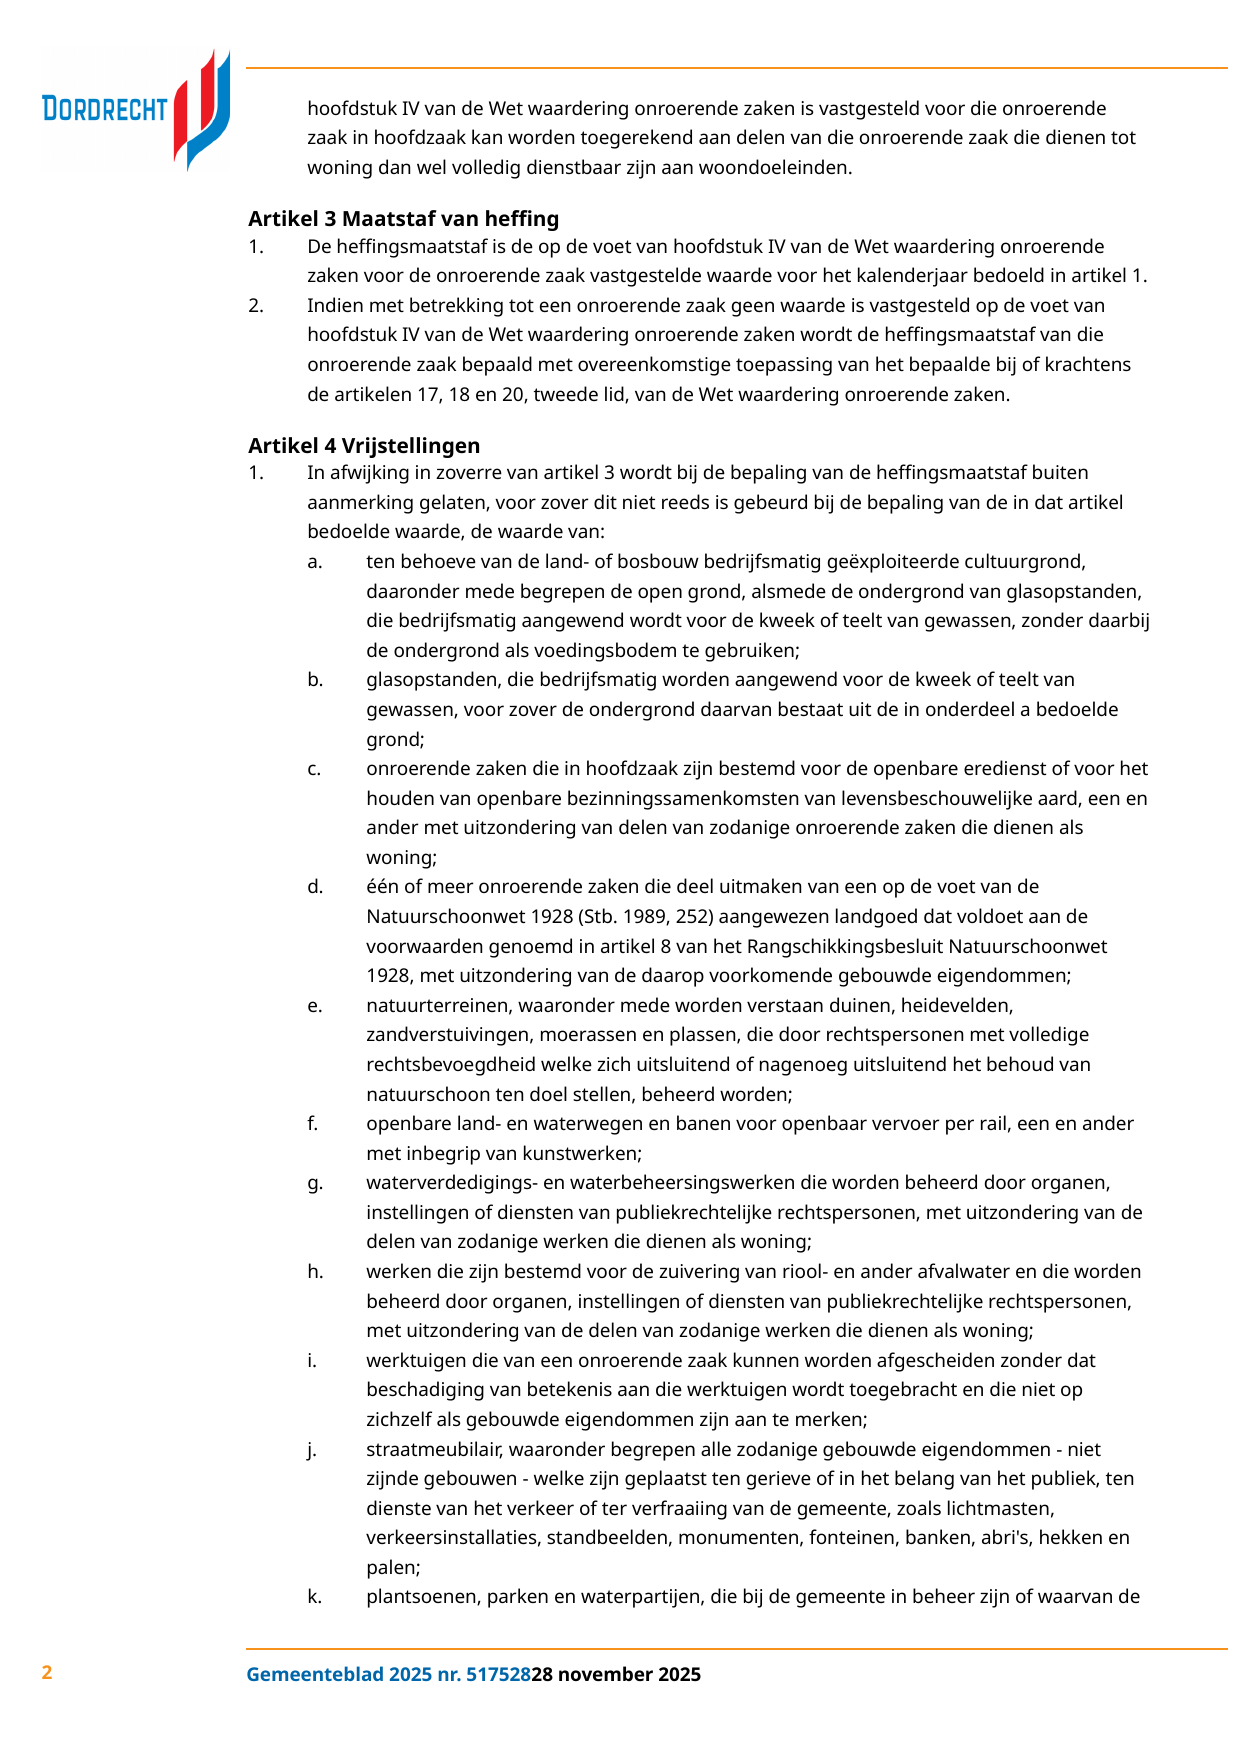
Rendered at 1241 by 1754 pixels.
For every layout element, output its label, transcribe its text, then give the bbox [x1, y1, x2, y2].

list In afwijking in zoverre van artikel 3 wordt bij de bepaling van de heffingsmaatstaf buiten aanmerking gelaten, voor zover dit niet reeds is gebeurd bij de bepaling van de in dat artikel bedoelde waarde, de waarde van: [248, 459, 1152, 544]
list hoofdstuk IV van de Wet waardering onroerende zaken is vastgesteld voor die onroerende zaak in hoofdzaak kan worden toegerekend aan delen van die onroerende zaak die dienen tot woning dan wel volledig dienstbaar zijn aan woondoeleinden. [248, 95, 1152, 180]
list ten behoeve van de land- of bosbouw bedrijfsmatig geëxploiteerde cultuurgrond, daaronder mede begrepen de open grond, alsmede de ondergrond van glasopstanden, die bedrijfsmatig aangewend wordt voor de kweek of teelt van gewassen, zonder daarbij de ondergrond als voedingsbodem te gebruiken; [307, 548, 1152, 663]
picture [41, 47, 231, 172]
list Indien met betrekking tot een onroerende zaak geen waarde is vastgesteld op de voet van hoofdstuk IV van de Wet waardering onroerende zaken wordt de heffingsmaatstaf van die onroerende zaak bepaald met overeenkomstige toepassing van het bepaalde bij of krachtens de artikelen 17, 18 en 20, tweede lid, van de Wet waardering onroerende zaken. [248, 292, 1152, 406]
list één of meer onroerende zaken die deel uitmaken van een op de voet van de Natuurschoonwet 1928 (Stb. 1989, 252) aangewezen landgoed dat voldoet aan de voorwaarden genoemd in artikel 8 van het Rangschikkingsbesluit Natuurschoonwet 1928, met uitzondering van de daarop voorkomende gebouwde eigendommen; [307, 874, 1152, 988]
list natuurterreinen, waaronder mede worden verstaan duinen, heidevelden, zandverstuivingen, moerassen en plassen, die door rechtspersonen met volledige rechtsbevoegdheid welke zich uitsluitend of nagenoeg uitsluitend het behoud van natuurschoon ten doel stellen, beheerd worden; [307, 992, 1152, 1107]
list werktuigen die van een onroerende zaak kunnen worden afgescheiden zonder dat beschadiging van betekenis aan die werktuigen wordt toegebracht en die niet op zichzelf als gebouwde eigendommen zijn aan te merken; [307, 1347, 1152, 1432]
list straatmeubilair, waaronder begrepen alle zodanige gebouwde eigendommen - niet zijnde gebouwen - welke zijn geplaatst ten gerieve of in het belang van het publiek, ten dienste van het verkeer of ter verfraaiing van de gemeente, zoals lichtmasten, verkeersinstallaties, standbeelden, monumenten, fonteinen, banken, abri's, hekken en palen; [307, 1436, 1152, 1580]
list plantsoenen, parken en waterpartijen, die bij de gemeente in beheer zijn of waarvan de [307, 1584, 1152, 1609]
list glasopstanden, die bedrijfsmatig worden aangewend voor de kweek of teelt van gewassen, voor zover de ondergrond daarvan bestaat uit de in onderdeel a bedoelde grond; [307, 667, 1152, 752]
list openbare land- en waterwegen en banen voor openbaar vervoer per rail, een en ander met inbegrip van kunstwerken; [307, 1110, 1152, 1166]
list werken die zijn bestemd voor de zuivering van riool- en ander afvalwater en die worden beheerd door organen, instellingen of diensten van publiekrechtelijke rechtspersonen, met uitzondering van de delen van zodanige werken die dienen als woning; [307, 1258, 1152, 1343]
text Artikel 4 Vrijstellingen [248, 431, 1152, 459]
list onroerende zaken die in hoofdzaak zijn bestemd voor de openbare eredienst of voor het houden van openbare bezinningssamenkomsten van levensbeschouwelijke aard, een en ander met uitzondering van delen van zodanige onroerende zaken die dienen als woning; [307, 755, 1152, 870]
list De heffingsmaatstaf is de op de voet van hoofdstuk IV van de Wet waardering onroerende zaken voor de onroerende zaak vastgestelde waarde voor het kalenderjaar bedoeld in artikel 1. [248, 233, 1152, 288]
text Artikel 3 Maatstaf van heffing [248, 204, 1152, 233]
list waterverdedigings- en waterbeheersingswerken die worden beheerd door organen, instellingen of diensten van publiekrechtelijke rechtspersonen, met uitzondering van de delen van zodanige werken die dienen als woning; [307, 1169, 1152, 1254]
